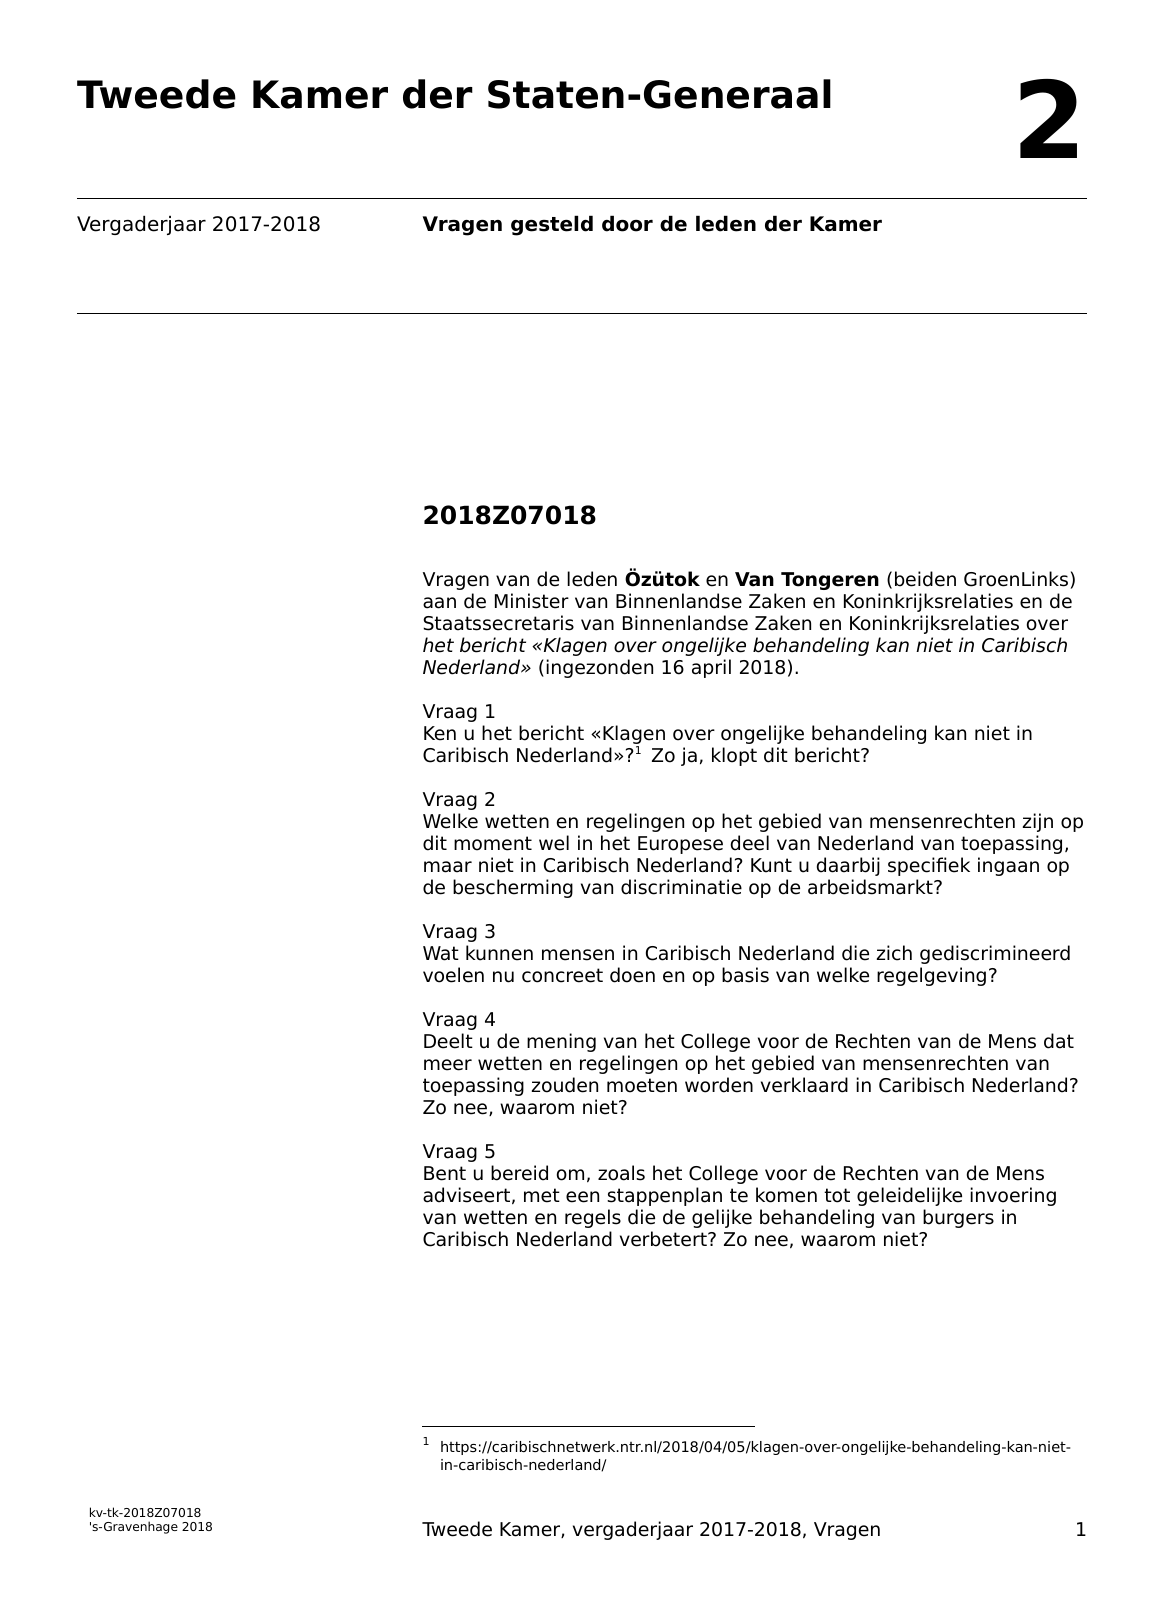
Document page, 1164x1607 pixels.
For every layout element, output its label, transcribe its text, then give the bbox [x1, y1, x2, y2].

table_header Tweede Kamer der Staten-Generaal [77, 59, 886, 198]
text Vraag 3 [422, 921, 1087, 943]
text 's-Gravenhage 2018 [88, 1520, 323, 1534]
text 2018Z07018 [422, 501, 1087, 531]
text Deelt u de mening van het College voor de Rechten van de Mens dat meer wetten en regelingen op het gebied van mensenrechten van toepassing zouden moeten worden verklaard in Caribisch Nederland? Zo nee, waarom niet? [422, 1031, 1087, 1119]
text https://caribischnetwerk.ntr.nl/2018/04/05/klagen-over-ongelijke-behandeling-kan-niet-in-caribisch-nederland/ [422, 1435, 1087, 1474]
table_header 2 [886, 59, 1087, 198]
text Vraag 1 [422, 701, 1087, 723]
text Vraag 2 [422, 789, 1087, 811]
text Ken u het bericht «Klagen over ongelijke behandeling kan niet in Caribisch Nederland»? Zo ja, klopt dit bericht? [422, 723, 1087, 767]
table_cell Vragen gesteld door de leden der Kamer [422, 199, 1087, 313]
text Bent u bereid om, zoals het College voor de Rechten van de Mens adviseert, met een stappenplan te komen tot geleidelijke invoering van wetten en regels die de gelijke behandeling van burgers in Caribisch Nederland verbetert? Zo nee, waarom niet? [422, 1163, 1087, 1251]
text Vraag 5 [422, 1141, 1087, 1163]
table_cell Vergaderjaar 2017-2018 [77, 199, 422, 313]
text kv-tk-2018Z07018 [88, 1506, 323, 1520]
text Welke wetten en regelingen op het gebied van mensenrechten zijn op dit moment wel in het Europese deel van Nederland van toepassing, maar niet in Caribisch Nederland? Kunt u daarbij specifiek ingaan op de bescherming van discriminatie op de arbeidsmarkt? [422, 811, 1087, 899]
text Wat kunnen mensen in Caribisch Nederland die zich gediscrimineerd voelen nu concreet doen en op basis van welke regelgeving? [422, 943, 1087, 987]
text Vraag 4 [422, 1009, 1087, 1031]
text Vragen van de leden Özütok en Van Tongeren (beiden GroenLinks) aan de Minister van Binnenlandse Zaken en Koninkrijksrelaties en de Staatssecretaris van Binnenlandse Zaken en Koninkrijksrelaties over het bericht «Klagen over ongelijke behandeling kan niet in Caribisch Nederland» (ingezonden 16 april 2018). [422, 569, 1087, 679]
